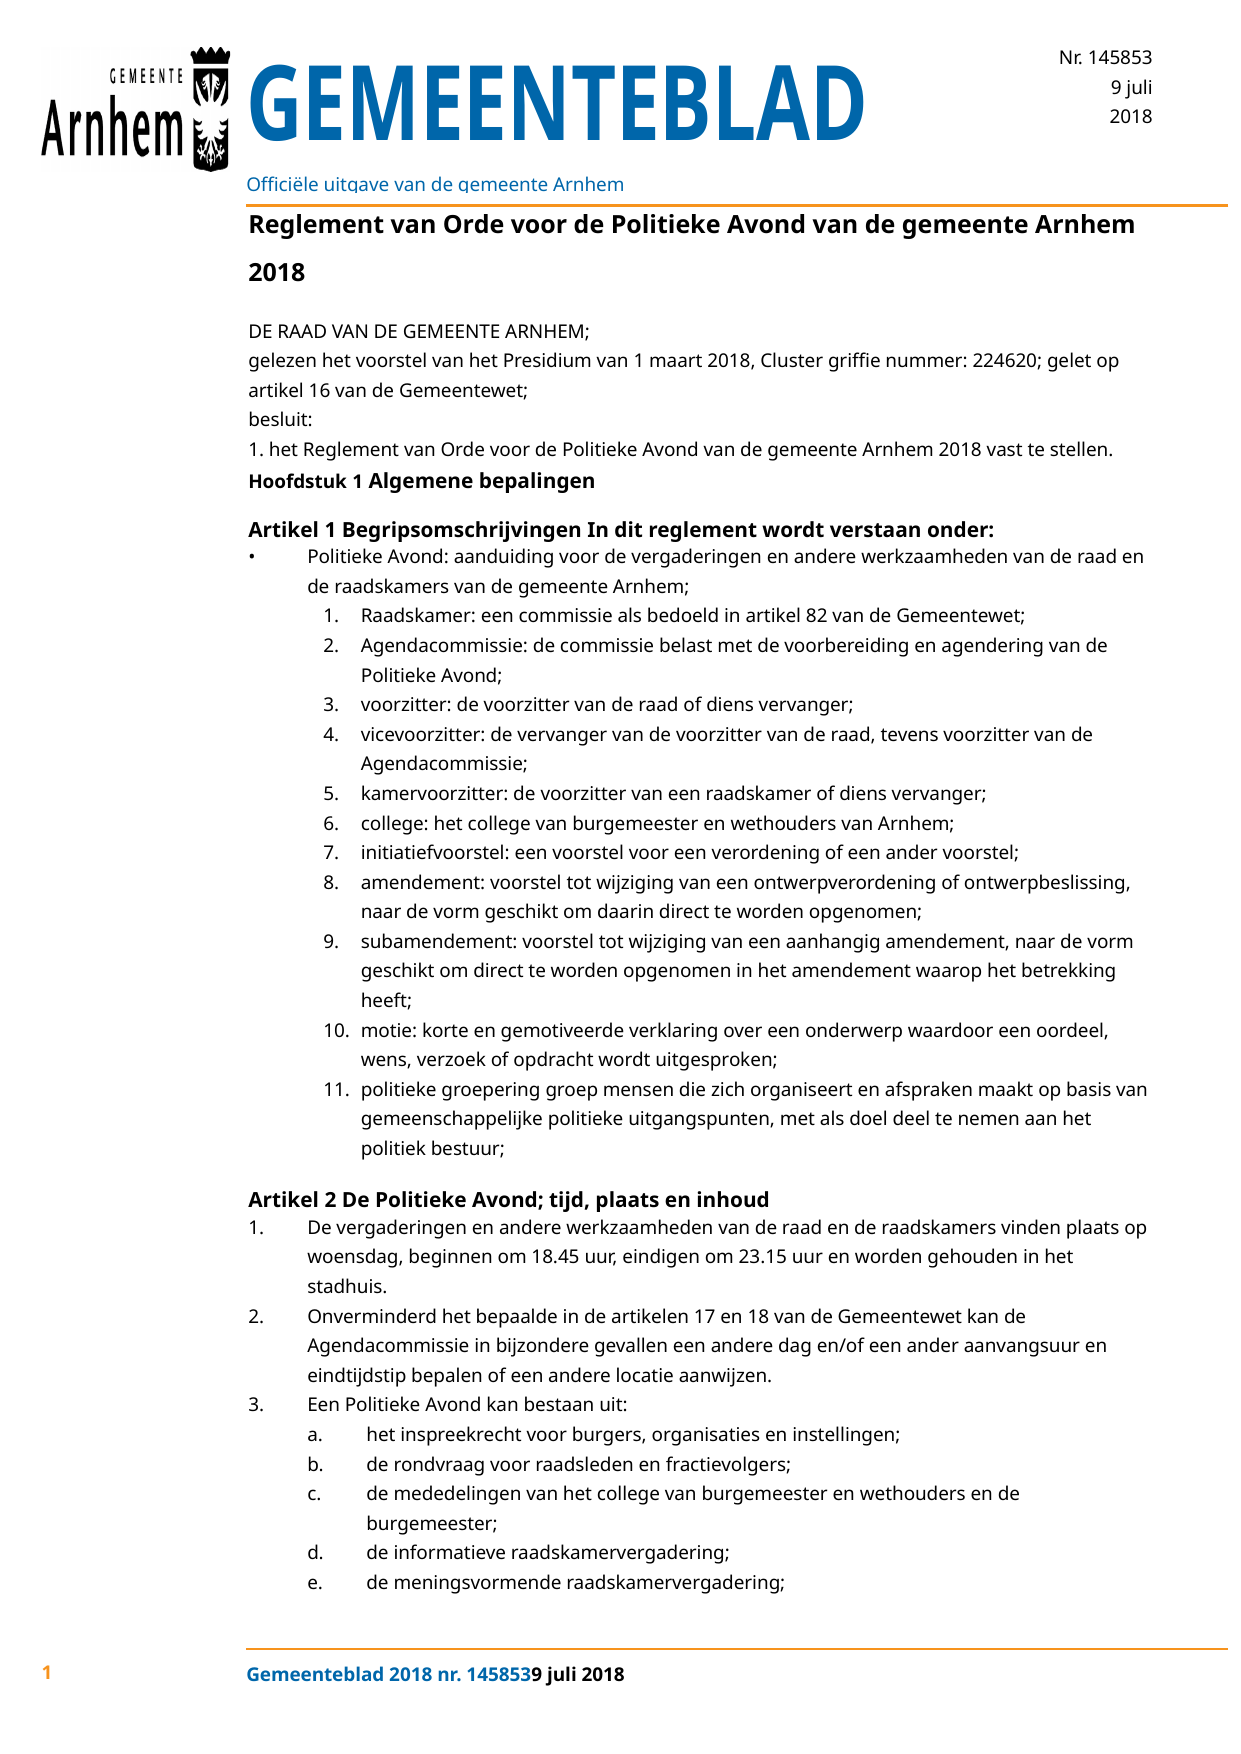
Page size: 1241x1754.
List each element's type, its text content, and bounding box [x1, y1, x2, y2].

list het inspreekrecht voor burgers, organisaties en instellingen; [307, 1421, 1152, 1447]
text 1. het Reglement van Orde voor de Politieke Avond van de gemeente Arnhem 2018 vast te stellen. [248, 436, 1152, 462]
list kamervoorzitter: de voorzitter van een raadskamer of diens vervanger; [323, 780, 1152, 806]
list de rondvraag voor raadsleden en fractievolgers; [307, 1451, 1152, 1476]
text Artikel 2 De Politieke Avond; tijd, plaats en inhoud [248, 1186, 1152, 1214]
text besluit: [248, 407, 1152, 432]
list Agendacommissie: de commissie belast met de voorbereiding en agendering van de Politieke Avond; [323, 632, 1152, 688]
list initiatiefvoorstel: een voorstel voor een verordening of een ander voorstel; [323, 839, 1152, 865]
list Onverminderd het bepaalde in de artikelen 17 en 18 van de Gemeentewet kan de Agendacommissie in bijzondere gevallen een andere dag en/of een ander aanvangsuur en eindtijdstip bepalen of een andere locatie aanwijzen. [248, 1303, 1152, 1388]
list de meningsvormende raadskamervergadering; [307, 1569, 1152, 1595]
text Hoofdstuk 1 Algemene bepalingen [248, 466, 1152, 494]
list Een Politieke Avond kan bestaan uit: [248, 1392, 1152, 1417]
list De vergaderingen en andere werkzaamheden van de raad en de raadskamers vinden plaats op woensdag, beginnen om 18.45 uur, eindigen om 23.15 uur en worden gehouden in het stadhuis. [248, 1214, 1152, 1299]
list de informatieve raadskamervergadering; [307, 1539, 1152, 1565]
list motie: korte en gemotiveerde verklaring over een onderwerp waardoor een oordeel, wens, verzoek of opdracht wordt uitgesproken; [323, 1017, 1152, 1072]
list politieke groepering groep mensen die zich organiseert en afspraken maakt op basis van gemeenschappelijke politieke uitgangspunten, met als doel deel te nemen aan het politiek bestuur; [323, 1076, 1152, 1161]
list Politieke Avond: aanduiding voor de vergaderingen en andere werkzaamheden van de raad en de raadskamers van de gemeente Arnhem; [248, 543, 1152, 599]
list amendement: voorstel tot wijziging van een ontwerpverordening of ontwerpbeslissing, naar de vorm geschikt om daarin direct te worden opgenomen; [323, 869, 1152, 924]
list subamendement: voorstel tot wijziging van een aanhangig amendement, naar de vorm geschikt om direct te worden opgenomen in het amendement waarop het betrekking heeft; [323, 928, 1152, 1013]
list voorzitter: de voorzitter van de raad of diens vervanger; [323, 691, 1152, 717]
text DE RAAD VAN DE GEMEENTE ARNHEM; [248, 318, 1152, 344]
list Raadskamer: een commissie als bedoeld in artikel 82 van de Gemeentewet; [323, 603, 1152, 628]
list de mededelingen van het college van burgemeester en wethouders en de burgemeester; [307, 1480, 1152, 1536]
text gelezen het voorstel van het Presidium van 1 maart 2018, Cluster griffie nummer: 224620; gelet op artikel 16 van de Gemeentewet; [248, 347, 1152, 403]
text Artikel 1 Begripsomschrijvingen In dit reglement wordt verstaan onder: [248, 515, 1152, 543]
list vicevoorzitter: de vervanger van de voorzitter van de raad, tevens voorzitter van de Agendacommissie; [323, 721, 1152, 776]
list college: het college van burgemeester en wethouders van Arnhem; [323, 810, 1152, 836]
text Reglement van Orde voor de Politieke Avond van de gemeente Arnhem 2018 [248, 207, 1152, 288]
picture [41, 47, 231, 172]
